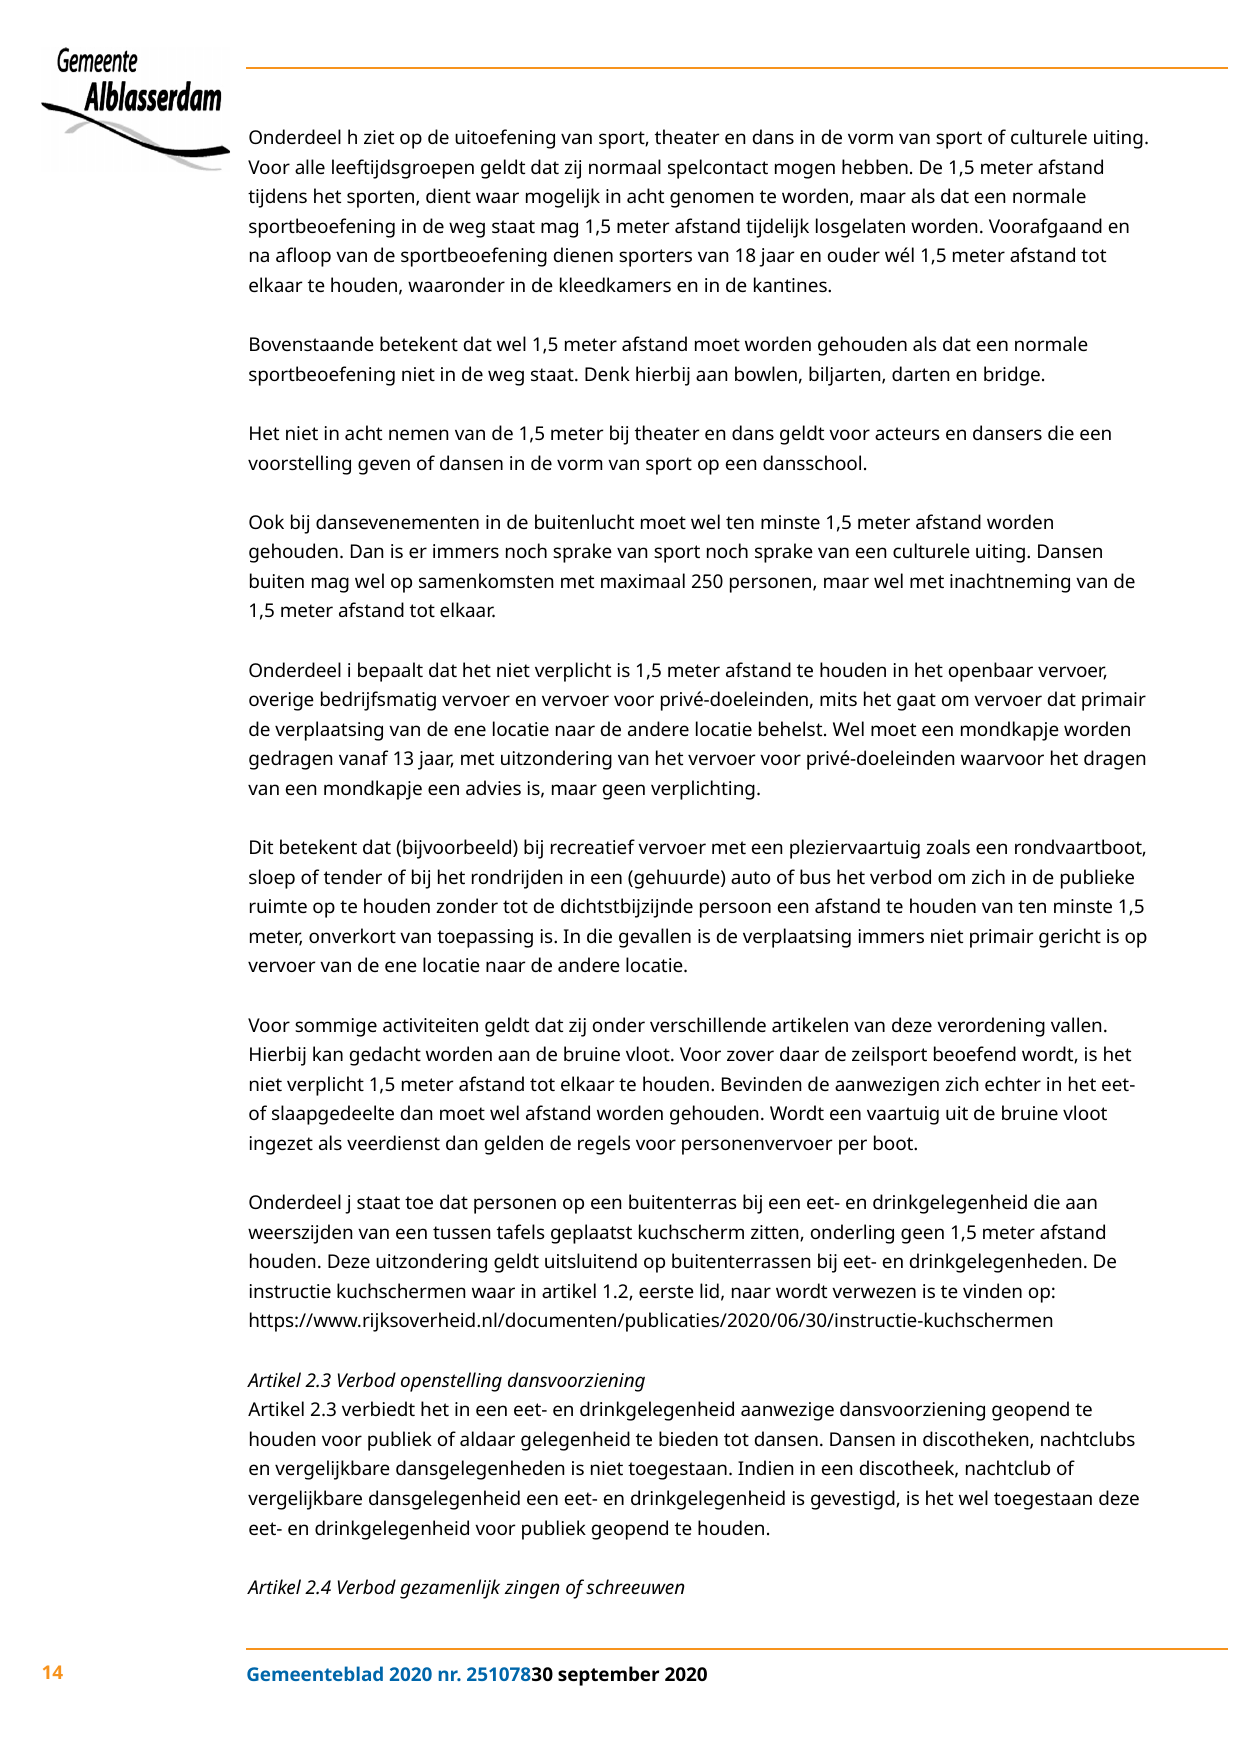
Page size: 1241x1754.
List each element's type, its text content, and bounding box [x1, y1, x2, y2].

text Voor sommige activiteiten geldt dat zij onder verschillende artikelen van deze verordening vallen. Hierbij kan gedacht worden aan de bruine vloot. Voor zover daar de zeilsport beoefend wordt, is het niet verplicht 1,5 meter afstand tot elkaar te houden. Bevinden de aanwezigen zich echter in het eet- of slaapgedeelte dan moet wel afstand worden gehouden. Wordt een vaartuig uit de bruine vloot ingezet als veerdienst dan gelden de regels voor personenvervoer per boot. [248, 1012, 1152, 1156]
text Onderdeel h ziet op de uitoefening van sport, theater en dans in de vorm van sport of culturele uiting. Voor alle leeftijdsgroepen geldt dat zij normaal spelcontact mogen hebben. De 1,5 meter afstand tijdens het sporten, dient waar mogelijk in acht genomen te worden, maar als dat een normale sportbeoefening in de weg staat mag 1,5 meter afstand tijdelijk losgelaten worden. Voorafgaand en na afloop van de sportbeoefening dienen sporters van 18 jaar en ouder wél 1,5 meter afstand tot elkaar te houden, waaronder in de kleedkamers en in de kantines. [248, 124, 1152, 298]
text Onderdeel j staat toe dat personen op een buitenterras bij een eet- en drinkgelegenheid die aan weerszijden van een tussen tafels geplaatst kuchscherm zitten, onderling geen 1,5 meter afstand houden. Deze uitzondering geldt uitsluitend op buitenterrassen bij eet- en drinkgelegenheden. De instructie kuchschermen waar in artikel 1.2, eerste lid, naar wordt verwezen is te vinden op: https://www.rijksoverheid.nl/documenten/publicaties/2020/06/30/instructie-kuchschermen [248, 1189, 1152, 1333]
text Onderdeel i bepaalt dat het niet verplicht is 1,5 meter afstand te houden in het openbaar vervoer, overige bedrijfsmatig vervoer en vervoer voor privé-doeleinden, mits het gaat om vervoer dat primair de verplaatsing van de ene locatie naar de andere locatie behelst. Wel moet een mondkapje worden gedragen vanaf 13 jaar, met uitzondering van het vervoer voor privé-doeleinden waarvoor het dragen van een mondkapje een advies is, maar geen verplichting. [248, 657, 1152, 801]
text Artikel 2.3 verbiedt het in een eet- en drinkgelegenheid aanwezige dansvoorziening geopend te houden voor publiek of aldaar gelegenheid te bieden tot dansen. Dansen in discotheken, nachtclubs en vergelijkbare dansgelegenheden is niet toegestaan. Indien in een discotheek, nachtclub of vergelijkbare dansgelegenheid een eet- en drinkgelegenheid is gevestigd, is het wel toegestaan deze eet- en drinkgelegenheid voor publiek geopend te houden. [248, 1396, 1152, 1541]
text Ook bij dansevenementen in de buitenlucht moet wel ten minste 1,5 meter afstand worden gehouden. Dan is er immers noch sprake van sport noch sprake van een culturele uiting. Dansen buiten mag wel op samenkomsten met maximaal 250 personen, maar wel met inachtneming van de 1,5 meter afstand tot elkaar. [248, 509, 1152, 623]
text Artikel 2.3 Verbod openstelling dansvoorziening [248, 1367, 1152, 1393]
picture [41, 47, 231, 172]
text Artikel 2.4 Verbod gezamenlijk zingen of schreeuwen [248, 1574, 1152, 1600]
text Het niet in acht nemen van de 1,5 meter bij theater en dans geldt voor acteurs en dansers die een voorstelling geven of dansen in de vorm van sport op een dansschool. [248, 420, 1152, 476]
text Bovenstaande betekent dat wel 1,5 meter afstand moet worden gehouden als dat een normale sportbeoefening niet in de weg staat. Denk hierbij aan bowlen, biljarten, darten en bridge. [248, 331, 1152, 387]
text Dit betekent dat (bijvoorbeeld) bij recreatief vervoer met een pleziervaartuig zoals een rondvaartboot, sloep of tender of bij het rondrijden in een (gehuurde) auto of bus het verbod om zich in de publieke ruimte op te houden zonder tot de dichtstbijzijnde persoon een afstand te houden van ten minste 1,5 meter, onverkort van toepassing is. In die gevallen is de verplaatsing immers niet primair gericht is op vervoer van de ene locatie naar de andere locatie. [248, 834, 1152, 978]
